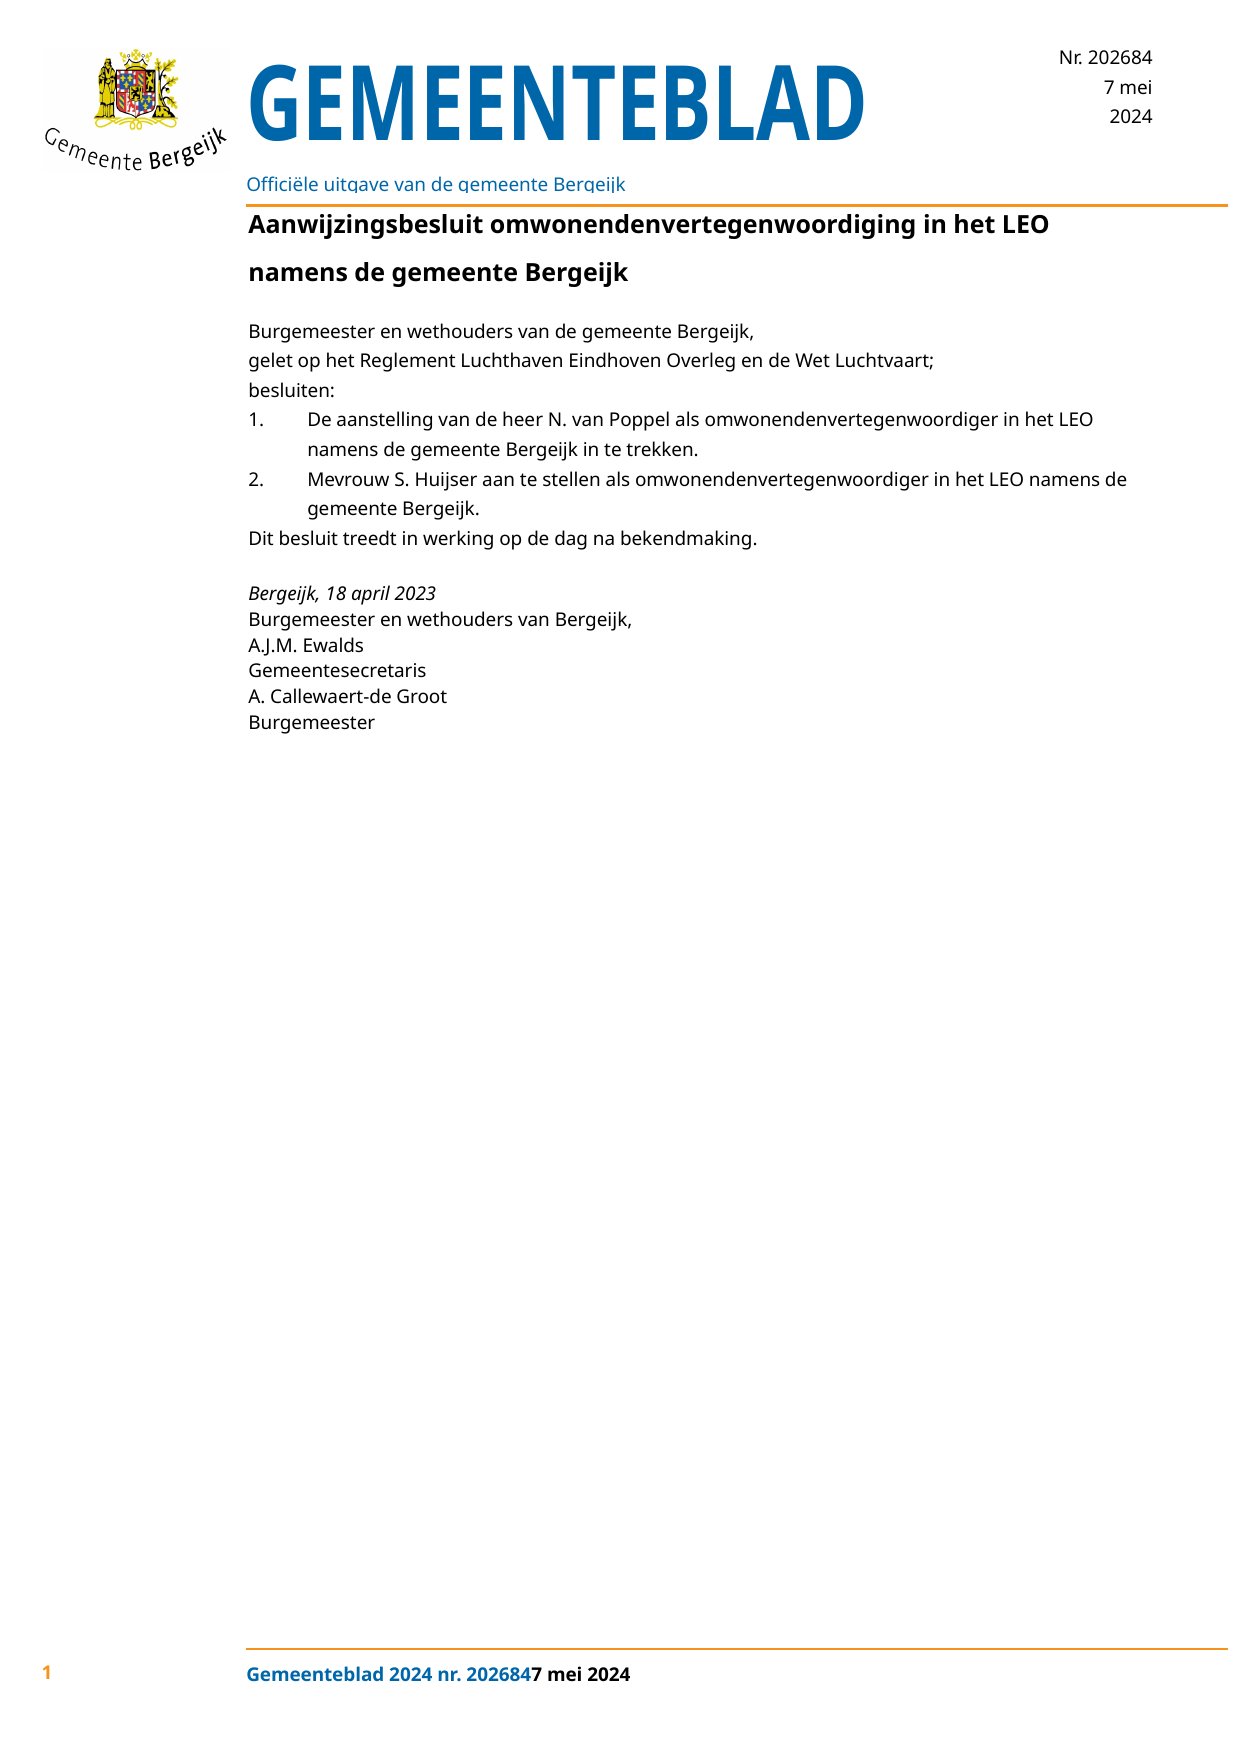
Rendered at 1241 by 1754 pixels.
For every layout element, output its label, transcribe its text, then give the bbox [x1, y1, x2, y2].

text A.J.M. Ewalds [248, 632, 1152, 657]
text Burgemeester en wethouders van Bergeijk, [248, 606, 1152, 632]
text Bergeijk, 18 april 2023 [248, 580, 1152, 606]
list Mevrouw S. Huijser aan te stellen als omwonendenvertegenwoordiger in het LEO namens de gemeente Bergeijk. [248, 466, 1152, 521]
picture [41, 47, 231, 172]
text Burgemeester [248, 709, 1152, 735]
text Burgemeester en wethouders van de gemeente Bergeijk, [248, 318, 1152, 344]
text A. Callewaert-de Groot [248, 683, 1152, 709]
list De aanstelling van de heer N. van Poppel als omwonendenvertegenwoordiger in het LEO namens de gemeente Bergeijk in te trekken. [248, 407, 1152, 462]
text Gemeentesecretaris [248, 657, 1152, 683]
text gelet op het Reglement Luchthaven Eindhoven Overleg en de Wet Luchtvaart; [248, 347, 1152, 373]
text besluiten: [248, 377, 1152, 403]
text Aanwijzingsbesluit omwonendenvertegenwoordiging in het LEO namens de gemeente Bergeijk [248, 207, 1152, 288]
text Dit besluit treedt in werking op de dag na bekendmaking. [248, 525, 1152, 551]
